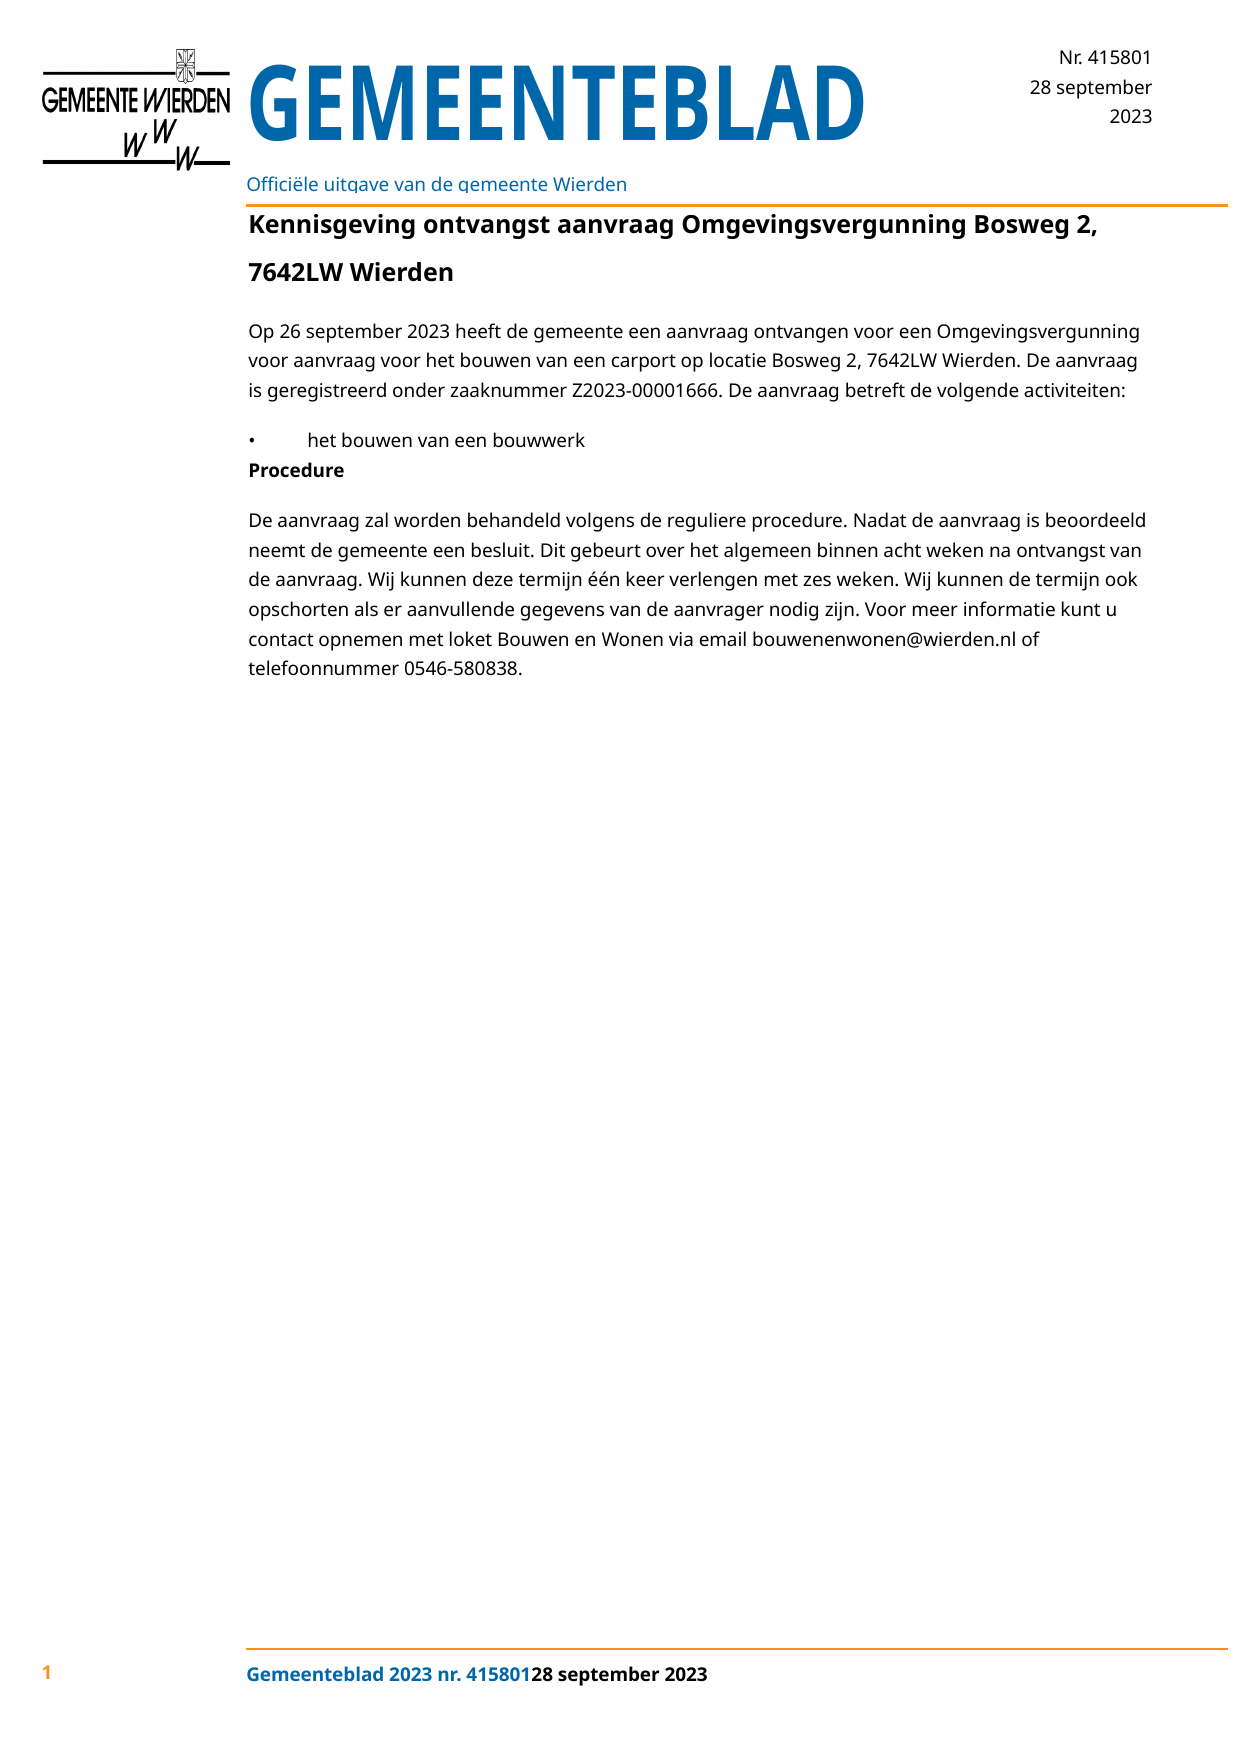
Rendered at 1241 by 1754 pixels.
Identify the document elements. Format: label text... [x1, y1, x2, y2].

picture [41, 47, 231, 172]
text Procedure [248, 457, 1152, 483]
text De aanvraag zal worden behandeld volgens de reguliere procedure. Nadat de aanvraag is beoordeeld neemt de gemeente een besluit. Dit gebeurt over het algemeen binnen acht weken na ontvangst van de aanvraag. Wij kunnen deze termijn één keer verlengen met zes weken. Wij kunnen de termijn ook opschorten als er aanvullende gegevens van de aanvrager nodig zijn. Voor meer informatie kunt u contact opnemen met loket Bouwen en Wonen via email bouwenenwonen@wierden.nl of telefoonnummer 0546-580838. [248, 507, 1152, 681]
text Kennisgeving ontvangst aanvraag Omgevingsvergunning Bosweg 2, 7642LW Wierden [248, 207, 1152, 288]
text Op 26 september 2023 heeft de gemeente een aanvraag ontvangen voor een Omgevingsvergunning voor aanvraag voor het bouwen van een carport op locatie Bosweg 2, 7642LW Wierden. De aanvraag is geregistreerd onder zaaknummer Z2023-00001666. De aanvraag betreft de volgende activiteiten: [248, 318, 1152, 403]
list het bouwen van een bouwwerk [248, 427, 1152, 453]
